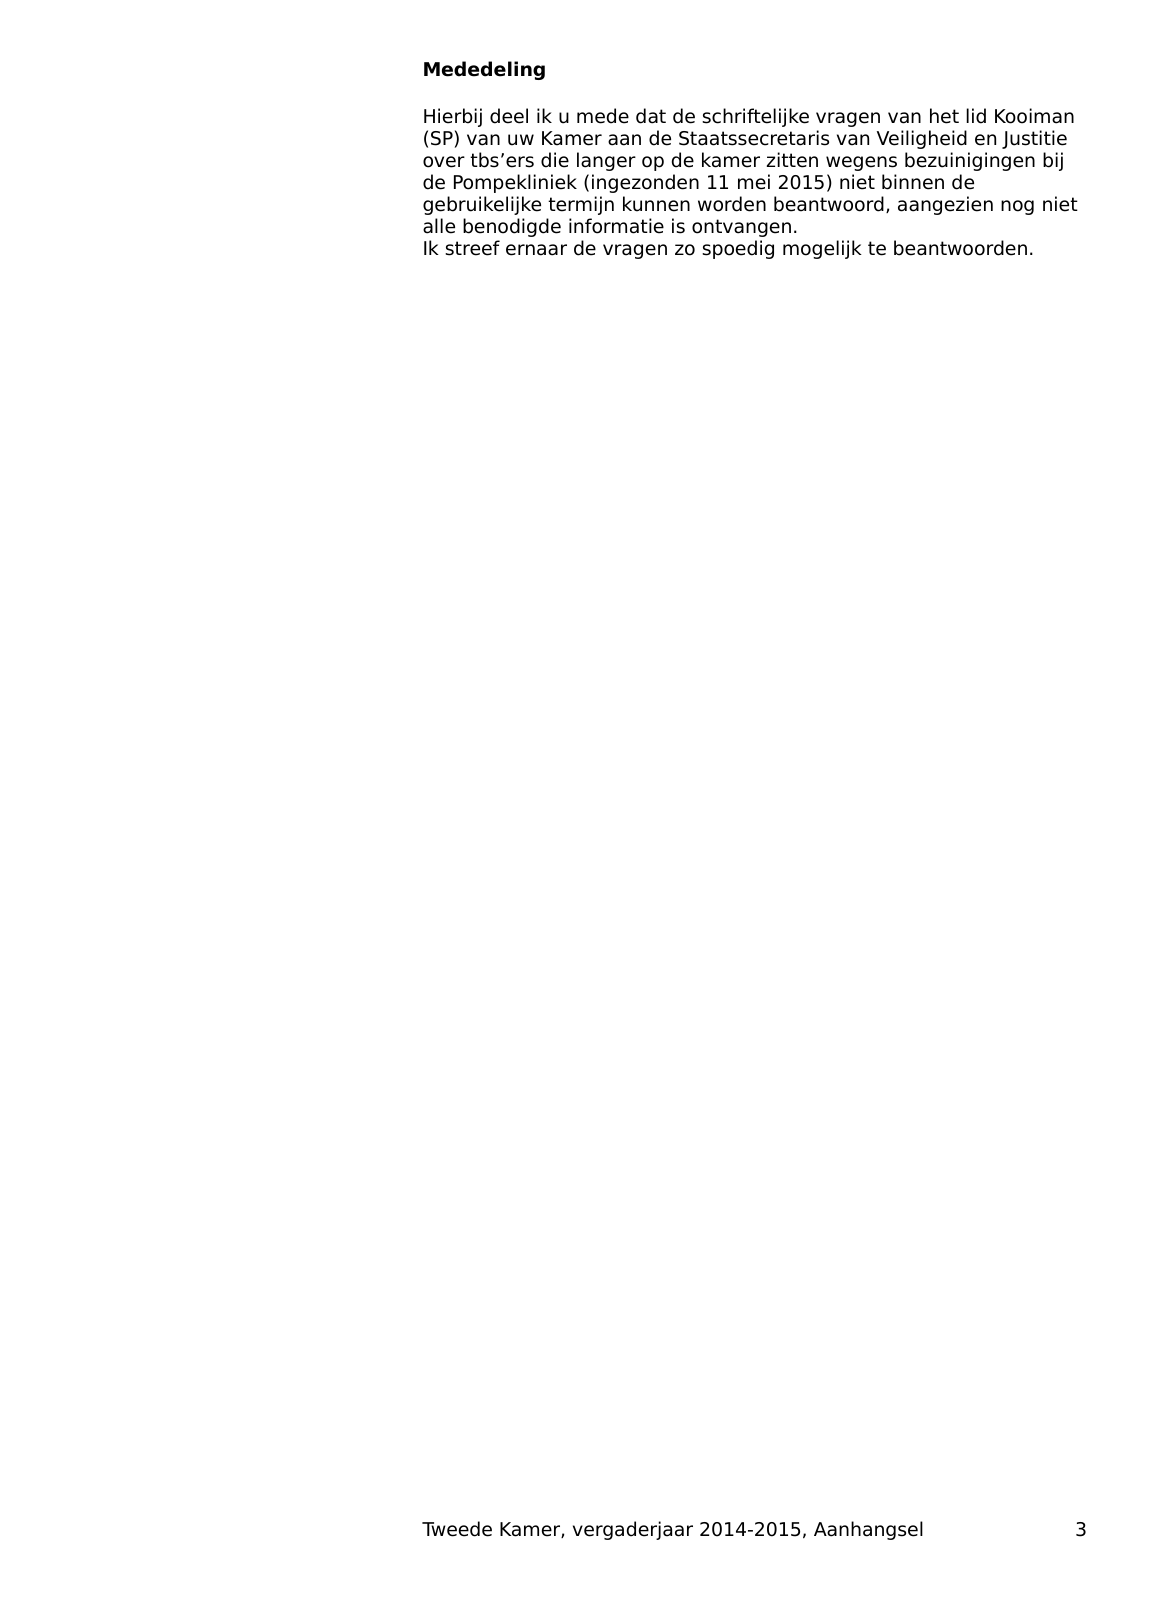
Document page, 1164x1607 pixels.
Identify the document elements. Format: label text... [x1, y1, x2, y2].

subtitle Mededeling [422, 59, 1087, 81]
text Ik streef ernaar de vragen zo spoedig mogelijk te beantwoorden. [422, 238, 1087, 260]
text Hierbij deel ik u mede dat de schriftelijke vragen van het lid Kooiman (SP) van uw Kamer aan de Staatssecretaris van Veiligheid en Justitie over tbs’ers die langer op de kamer zitten wegens bezuinigingen bij de Pompekliniek (ingezonden 11 mei 2015) niet binnen de gebruikelijke termijn kunnen worden beantwoord, aangezien nog niet alle benodigde informatie is ontvangen. [422, 106, 1087, 238]
